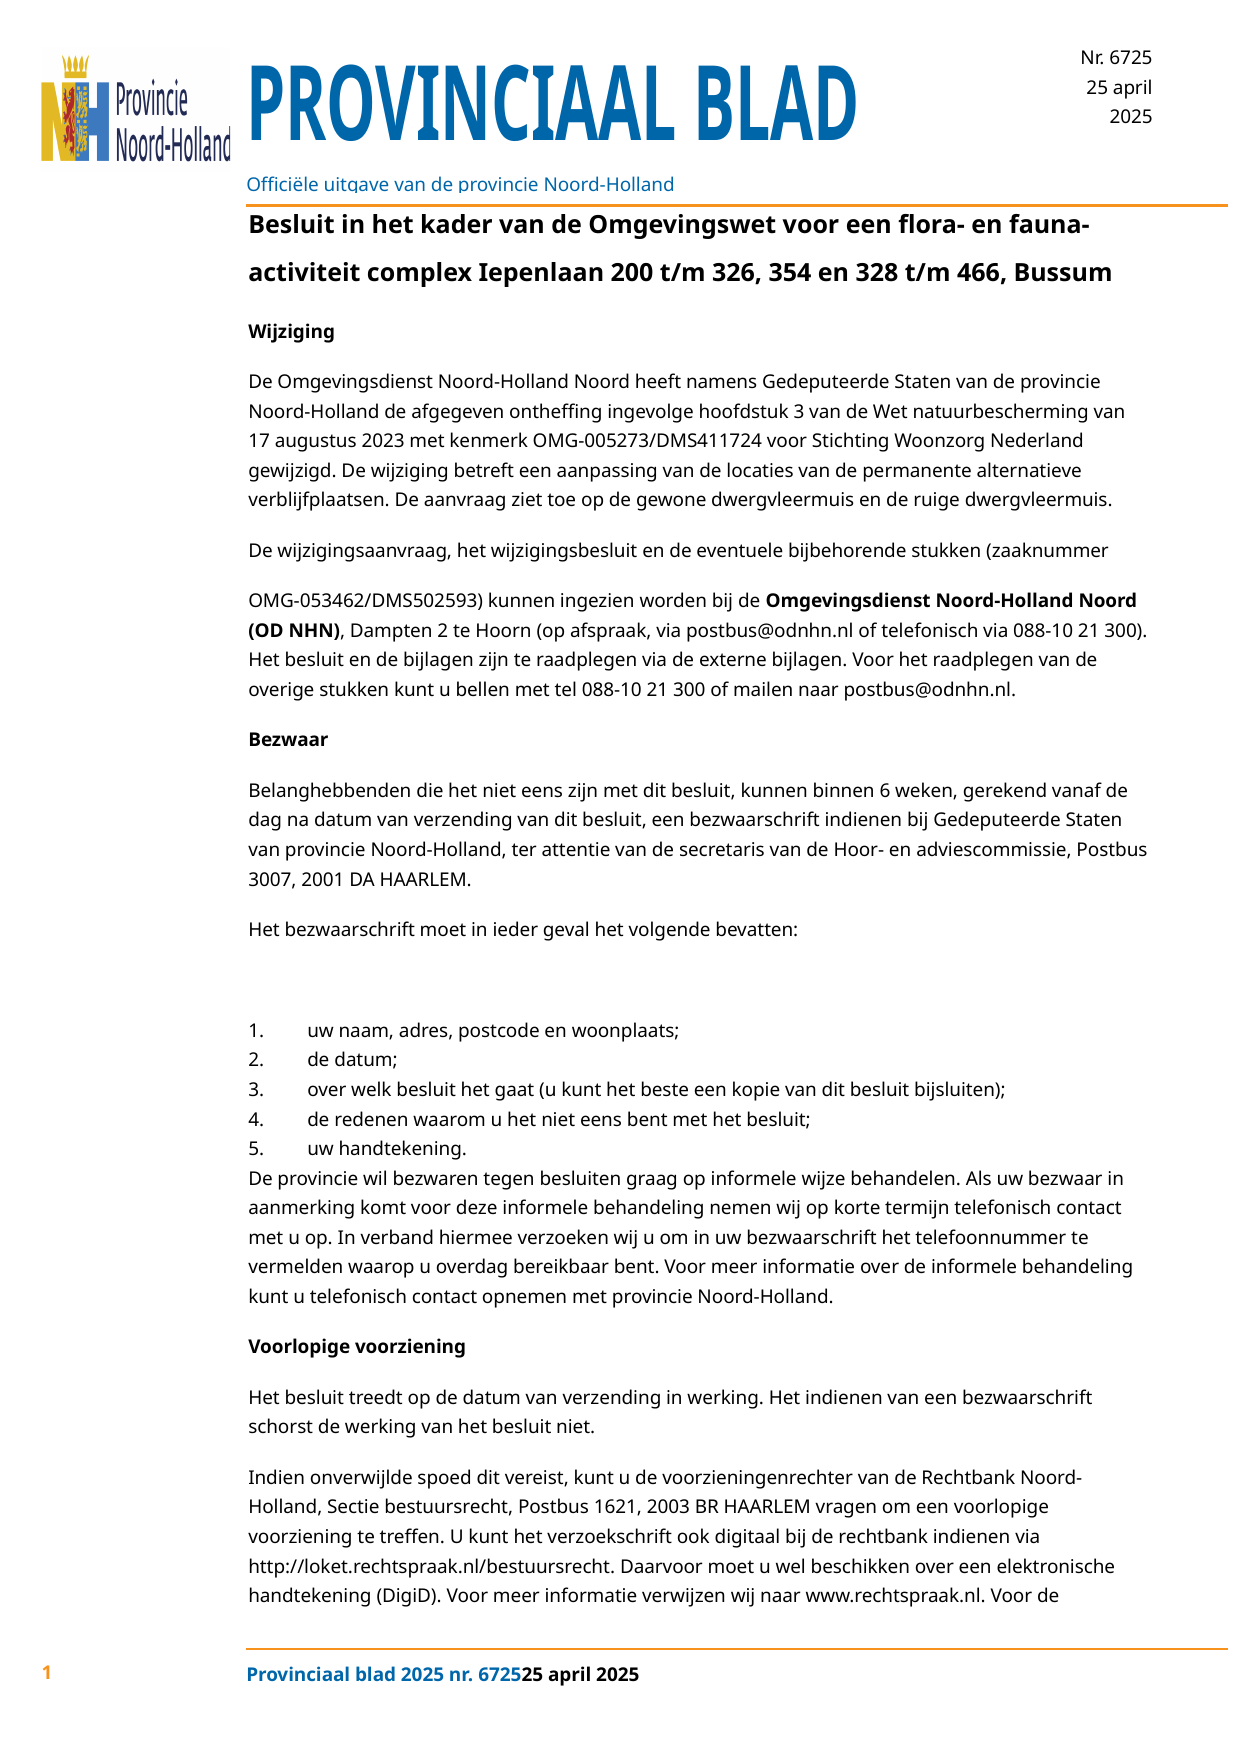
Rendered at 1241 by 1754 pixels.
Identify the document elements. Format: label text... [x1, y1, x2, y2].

text Bezwaar [248, 727, 1152, 752]
text Indien onverwijlde spoed dit vereist, kunt u de voorzieningenrechter van de Rechtbank Noord-Holland, Sectie bestuursrecht, Postbus 1621, 2003 BR HAARLEM vragen om een voorlopige voorziening te treffen. U kunt het verzoekschrift ook digitaal bij de rechtbank indienen via http://loket.rechtspraak.nl/bestuursrecht. Daarvoor moet u wel beschikken over een elektronische handtekening (DigiD). Voor meer informatie verwijzen wij naar www.rechtspraak.nl. Voor de [248, 1464, 1152, 1608]
text Voorlopige voorziening [248, 1334, 1152, 1359]
list uw handtekening. [248, 1135, 1152, 1161]
text De wijzigingsaanvraag, het wijzigingsbesluit en de eventuele bijbehorende stukken (zaaknummer [248, 537, 1152, 563]
picture [41, 47, 231, 172]
list de redenen waarom u het niet eens bent met het besluit; [248, 1106, 1152, 1132]
text De Omgevingsdienst Noord-Holland Noord heeft namens Gedeputeerde Staten van de provincie Noord-Holland de afgegeven ontheffing ingevolge hoofdstuk 3 van de Wet natuurbescherming van 17 augustus 2023 met kenmerk OMG-005273/DMS411724 voor Stichting Woonzorg Nederland gewijzigd. De wijziging betreft een aanpassing van de locaties van de permanente alternatieve verblijfplaatsen. De aanvraag ziet toe op de gewone dwergvleermuis en de ruige dwergvleermuis. [248, 368, 1152, 512]
text OMG-053462/DMS502593) kunnen ingezien worden bij de Omgevingsdienst Noord-Holland Noord (OD NHN), Dampten 2 te Hoorn (op afspraak, via postbus@odnhn.nl of telefonisch via 088-10 21 300). Het besluit en de bijlagen zijn te raadplegen via de externe bijlagen. Voor het raadplegen van de overige stukken kunt u bellen met tel 088-10 21 300 of mailen naar postbus@odnhn.nl. [248, 587, 1152, 702]
list over welk besluit het gaat (u kunt het beste een kopie van dit besluit bijsluiten); [248, 1076, 1152, 1102]
list de datum; [248, 1047, 1152, 1072]
text Het besluit treedt op de datum van verzending in werking. Het indienen van een bezwaarschrift schorst de werking van het besluit niet. [248, 1384, 1152, 1439]
text Het bezwaarschrift moet in ieder geval het volgende bevatten: [248, 916, 1152, 942]
text Besluit in het kader van de Omgevingswet voor een flora- en fauna-activiteit complex Iepenlaan 200 t/m 326, 354 en 328 t/m 466, Bussum [248, 207, 1152, 288]
text De provincie wil bezwaren tegen besluiten graag op informele wijze behandelen. Als uw bezwaar in aanmerking komt voor deze informele behandeling nemen wij op korte termijn telefonisch contact met u op. In verband hiermee verzoeken wij u om in uw bezwaarschrift het telefoonnummer te vermelden waarop u overdag bereikbaar bent. Voor meer informatie over de informele behandeling kunt u telefonisch contact opnemen met provincie Noord-Holland. [248, 1165, 1152, 1309]
list uw naam, adres, postcode en woonplaats; [248, 1017, 1152, 1043]
text Belanghebbenden die het niet eens zijn met dit besluit, kunnen binnen 6 weken, gerekend vanaf de dag na datum van verzending van dit besluit, een bezwaarschrift indienen bij Gedeputeerde Staten van provincie Noord-Holland, ter attentie van de secretaris van de Hoor- en adviescommissie, Postbus 3007, 2001 DA HAARLEM. [248, 777, 1152, 892]
text Wijziging [248, 318, 1152, 344]
